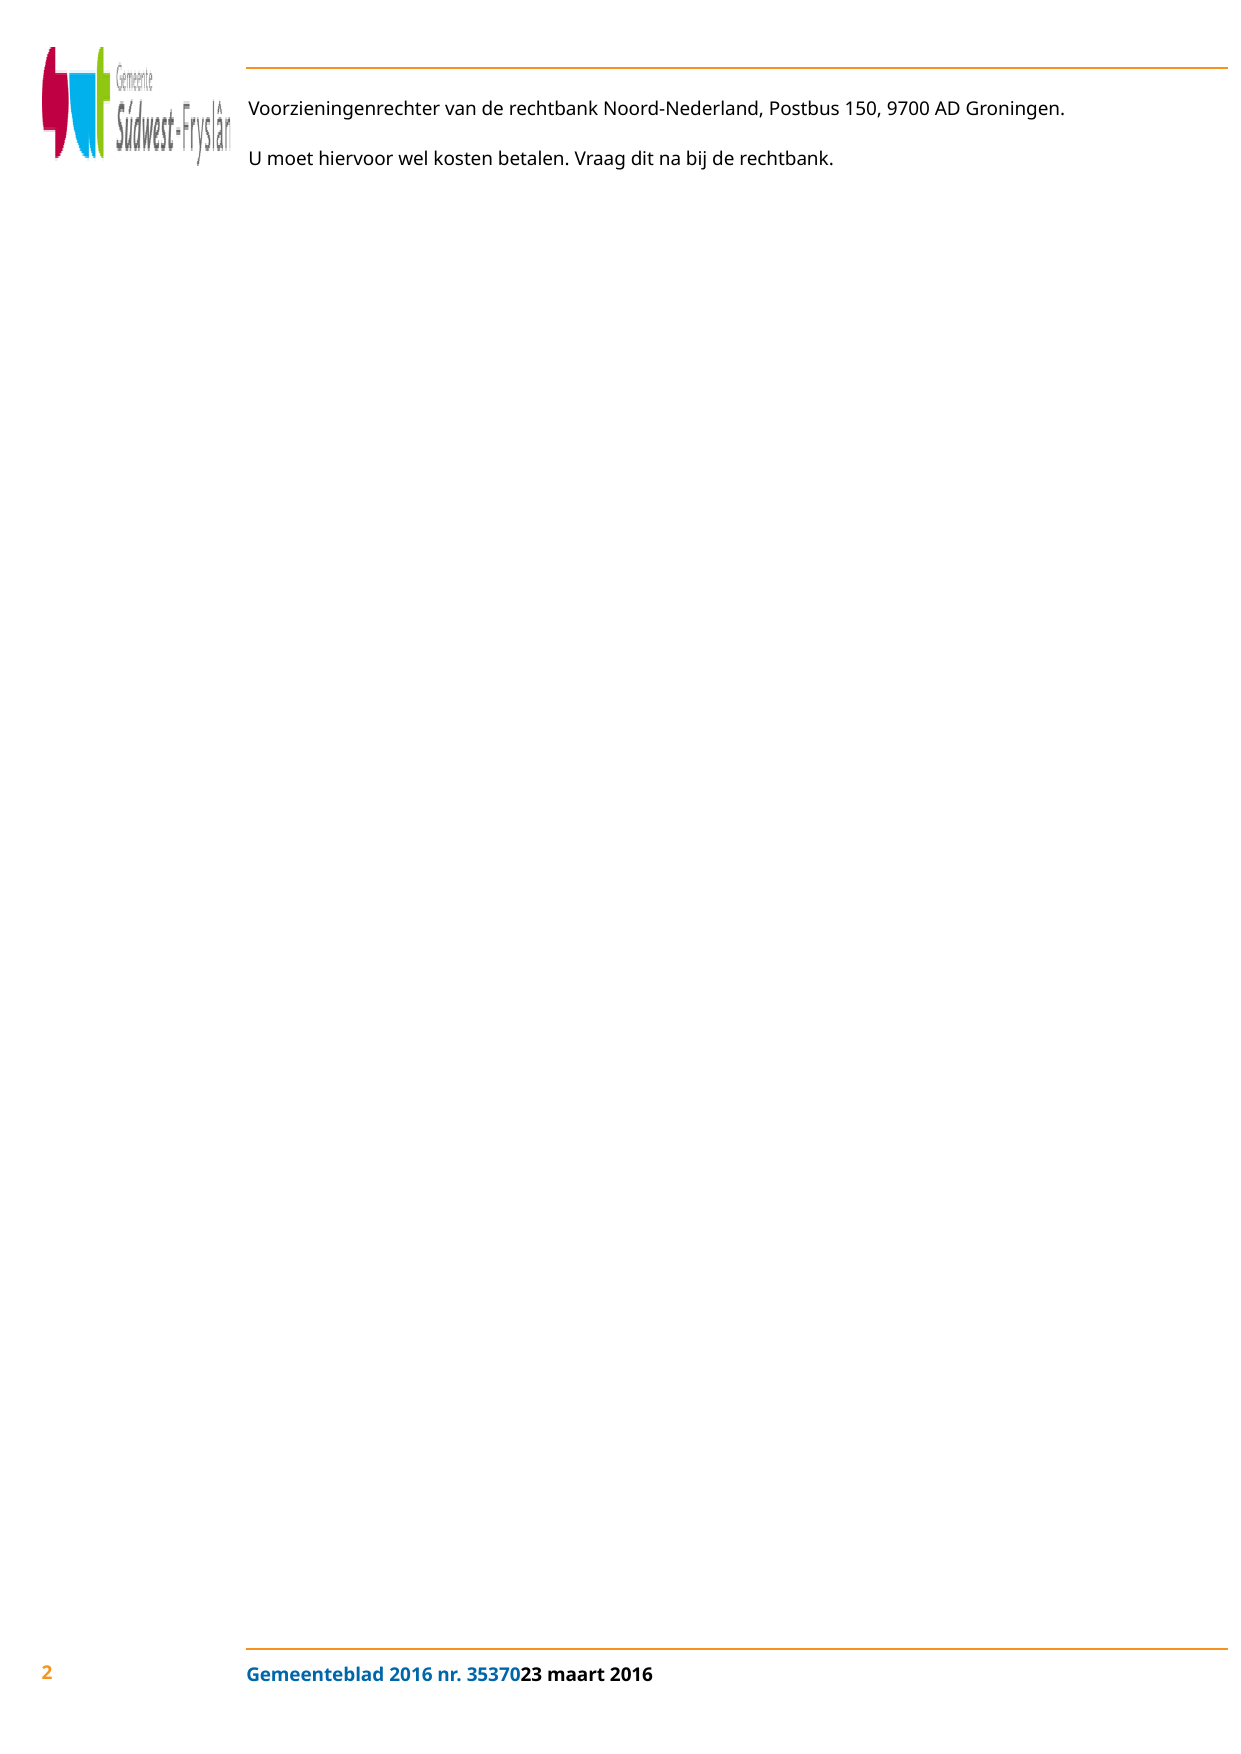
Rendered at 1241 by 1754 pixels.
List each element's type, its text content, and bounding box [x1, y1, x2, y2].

text U moet hiervoor wel kosten betalen. Vraag dit na bij de rechtbank. [248, 145, 1152, 171]
text Voorzieningenrechter van de rechtbank Noord-Nederland, Postbus 150, 9700 AD Groningen. [248, 95, 1152, 121]
picture [41, 47, 231, 172]
